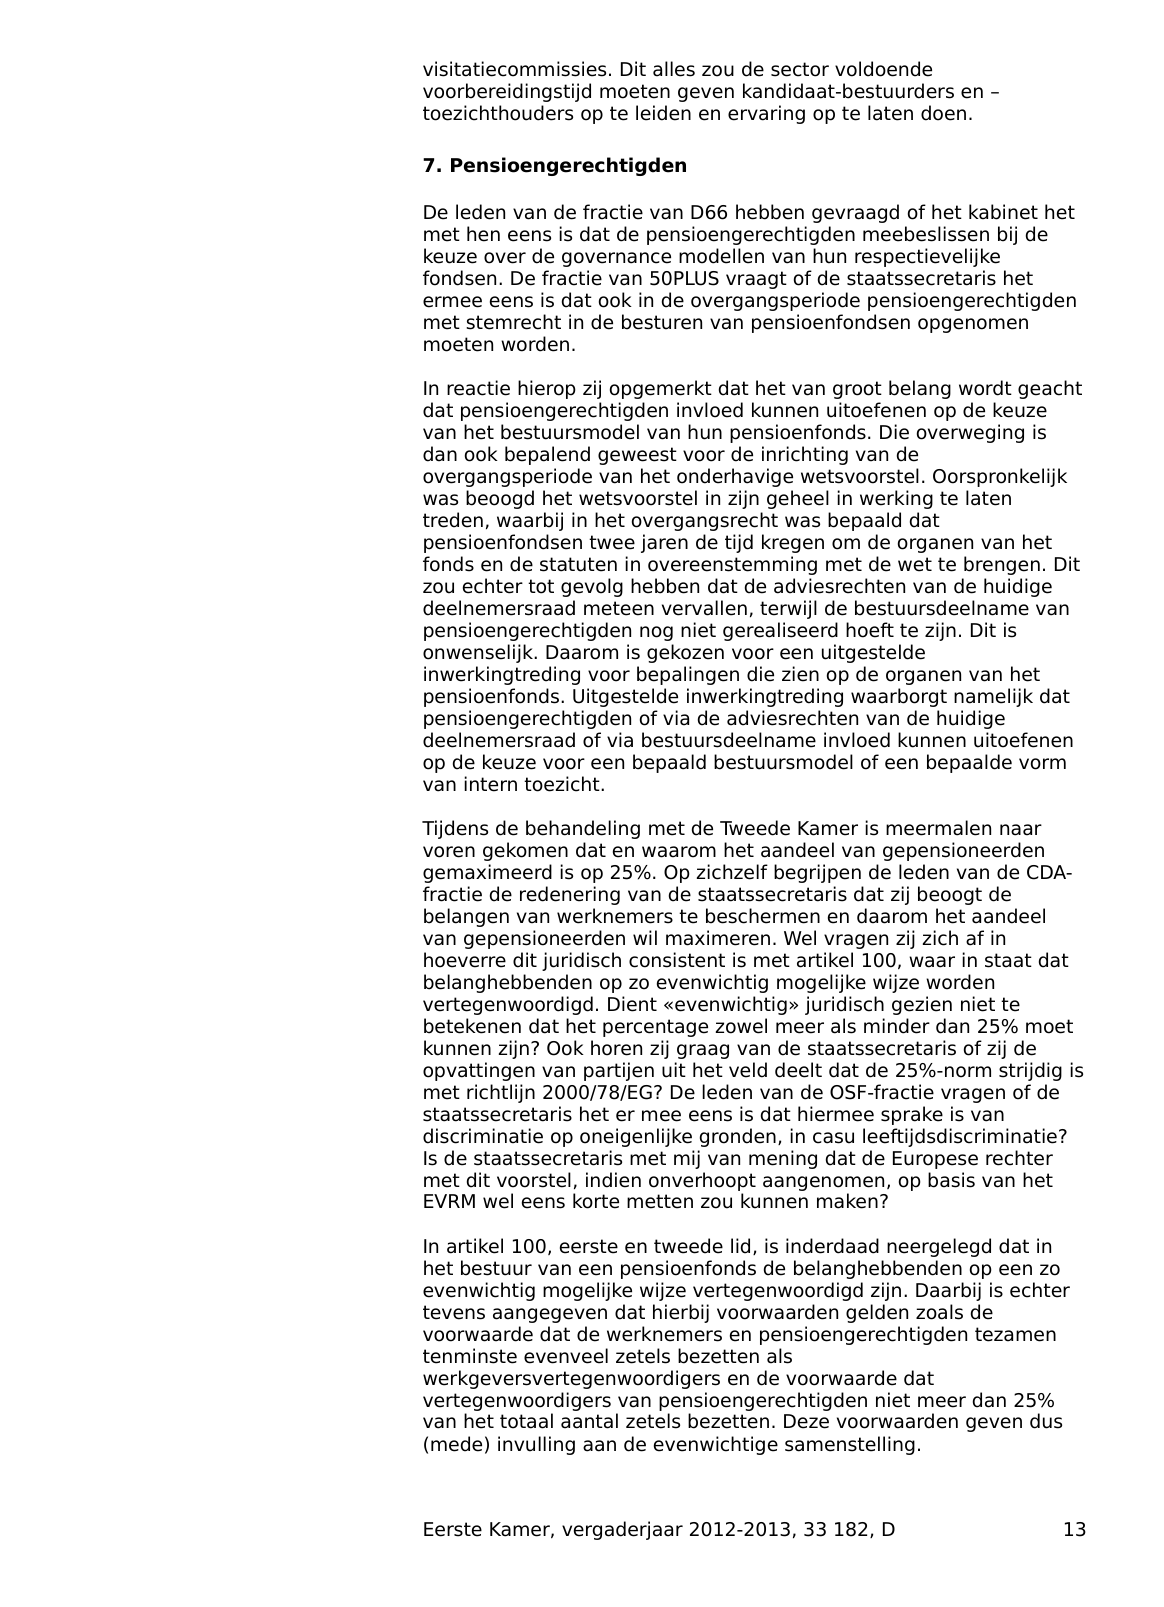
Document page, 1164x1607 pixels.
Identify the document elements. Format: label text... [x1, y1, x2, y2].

subtitle 7. Pensioengerechtigden [422, 155, 1087, 177]
text De leden van de fractie van D66 hebben gevraagd of het kabinet het met hen eens is dat de pensioengerechtigden meebeslissen bij de keuze over de governance modellen van hun respectievelijke fondsen. De fractie van 50PLUS vraagt of de staatssecretaris het ermee eens is dat ook in de overgangsperiode pensioengerechtigden met stemrecht in de besturen van pensioenfondsen opgenomen moeten worden. [422, 202, 1087, 356]
text Tijdens de behandeling met de Tweede Kamer is meermalen naar voren gekomen dat en waarom het aandeel van gepensioneerden gemaximeerd is op 25%. Op zichzelf begrijpen de leden van de CDA-fractie de redenering van de staatssecretaris dat zij beoogt de belangen van werknemers te beschermen en daarom het aandeel van gepensioneerden wil maximeren. Wel vragen zij zich af in hoeverre dit juridisch consistent is met artikel 100, waar in staat dat belanghebbenden op zo evenwichtig mogelijke wijze worden vertegenwoordigd. Dient «evenwichtig» juridisch gezien niet te betekenen dat het percentage zowel meer als minder dan 25% moet kunnen zijn? Ook horen zij graag van de staatssecretaris of zij de opvattingen van partijen uit het veld deelt dat de 25%-norm strijdig is met richtlijn 2000/78/EG? De leden van de OSF-fractie vragen of de staatssecretaris het er mee eens is dat hiermee sprake is van discriminatie op oneigenlijke gronden, in casu leeftijdsdiscriminatie? Is de staatssecretaris met mij van mening dat de Europese rechter met dit voorstel, indien onverhoopt aangenomen, op basis van het EVRM wel eens korte metten zou kunnen maken? [422, 818, 1087, 1213]
text visitatiecommissies. Dit alles zou de sector voldoende voorbereidingstijd moeten geven kandidaat-bestuurders en – toezichthouders op te leiden en ervaring op te laten doen. [422, 59, 1087, 125]
text In reactie hierop zij opgemerkt dat het van groot belang wordt geacht dat pensioengerechtigden invloed kunnen uitoefenen op de keuze van het bestuursmodel van hun pensioenfonds. Die overweging is dan ook bepalend geweest voor de inrichting van de overgangsperiode van het onderhavige wetsvoorstel. Oorspronkelijk was beoogd het wetsvoorstel in zijn geheel in werking te laten treden, waarbij in het overgangsrecht was bepaald dat pensioenfondsen twee jaren de tijd kregen om de organen van het fonds en de statuten in overeenstemming met de wet te brengen. Dit zou echter tot gevolg hebben dat de adviesrechten van de huidige deelnemersraad meteen vervallen, terwijl de bestuursdeelname van pensioengerechtigden nog niet gerealiseerd hoeft te zijn. Dit is onwenselijk. Daarom is gekozen voor een uitgestelde inwerkingtreding voor bepalingen die zien op de organen van het pensioenfonds. Uitgestelde inwerkingtreding waarborgt namelijk dat pensioengerechtigden of via de adviesrechten van de huidige deelnemersraad of via bestuursdeelname invloed kunnen uitoefenen op de keuze voor een bepaald bestuursmodel of een bepaalde vorm van intern toezicht. [422, 378, 1087, 796]
text In artikel 100, eerste en tweede lid, is inderdaad neergelegd dat in het bestuur van een pensioenfonds de belanghebbenden op een zo evenwichtig mogelijke wijze vertegenwoordigd zijn. Daarbij is echter tevens aangegeven dat hierbij voorwaarden gelden zoals de voorwaarde dat de werknemers en pensioengerechtigden tezamen tenminste evenveel zetels bezetten als werkgeversvertegenwoordigers en de voorwaarde dat vertegenwoordigers van pensioengerechtigden niet meer dan 25% van het totaal aantal zetels bezetten. Deze voorwaarden geven dus (mede) invulling aan de evenwichtige samenstelling. [422, 1236, 1087, 1455]
